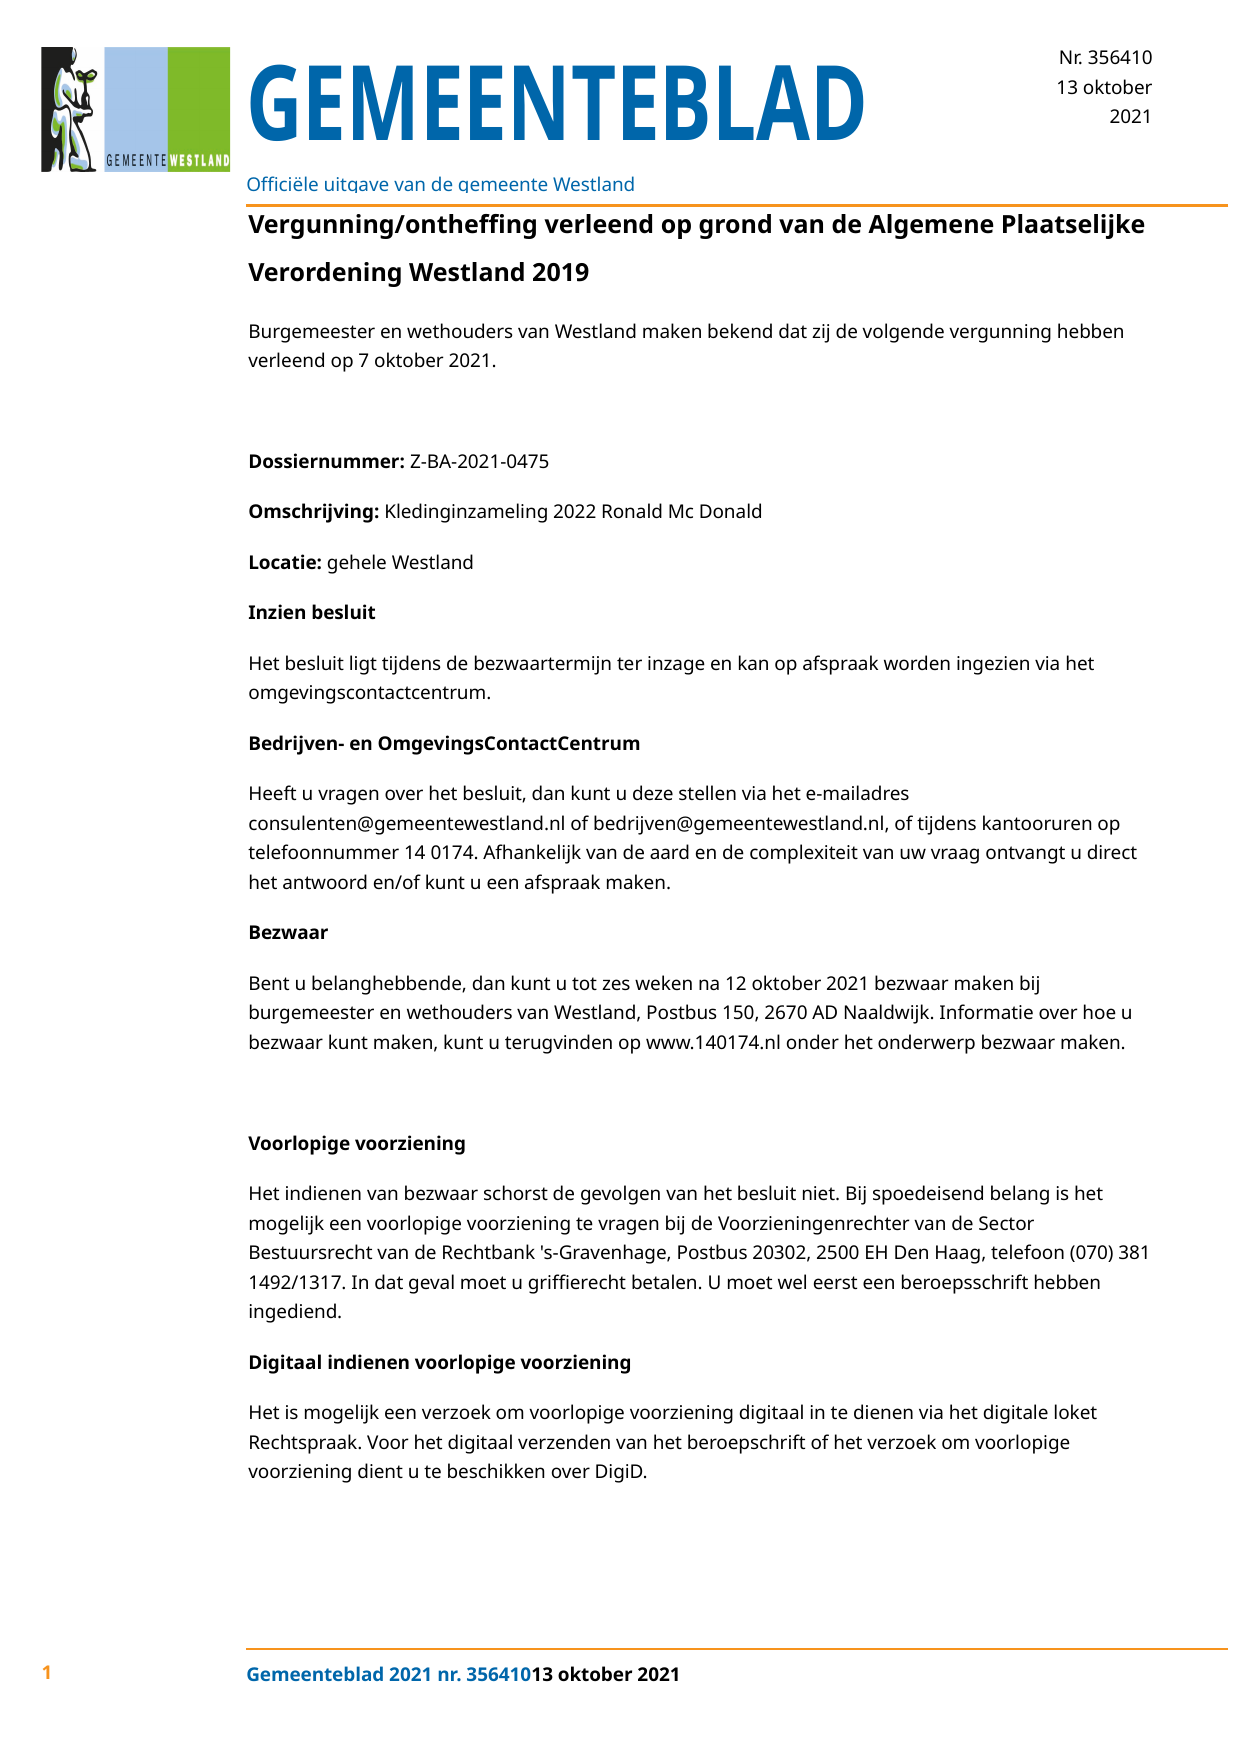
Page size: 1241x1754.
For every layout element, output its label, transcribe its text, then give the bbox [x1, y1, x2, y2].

text Het indienen van bezwaar schorst de gevolgen van het besluit niet. Bij spoedeisend belang is het mogelijk een voorlopige voorziening te vragen bij de Voorzieningenrechter van de Sector Bestuursrecht van de Rechtbank 's-Gravenhage, Postbus 20302, 2500 EH Den Haag, telefoon (070) 381 1492/1317. In dat geval moet u griffierecht betalen. U moet wel eerst een beroepsschrift hebben ingediend. [248, 1180, 1152, 1324]
text Het besluit ligt tijdens de bezwaartermijn ter inzage en kan op afspraak worden ingezien via het omgevingscontactcentrum. [248, 650, 1152, 705]
text Het is mogelijk een verzoek om voorlopige voorziening digitaal in te dienen via het digitale loket Rechtspraak. Voor het digitaal verzenden van het beroepschrift of het verzoek om voorlopige voorziening dient u te beschikken over DigiD. [248, 1399, 1152, 1484]
text Omschrijving: Kledinginzameling 2022 Ronald Mc Donald [248, 499, 1152, 524]
text Dossiernummer: Z-BA-2021-0475 [248, 448, 1152, 474]
text Burgemeester en wethouders van Westland maken bekend dat zij de volgende vergunning hebben verleend op 7 oktober 2021. [248, 318, 1152, 373]
text Bedrijven- en OmgevingsContactCentrum [248, 730, 1152, 756]
text Vergunning/ontheffing verleend op grond van de Algemene Plaatselijke Verordening Westland 2019 [248, 207, 1152, 288]
text Inzien besluit [248, 599, 1152, 625]
text Voorlopige voorziening [248, 1130, 1152, 1156]
text Bent u belanghebbende, dan kunt u tot zes weken na 12 oktober 2021 bezwaar maken bij burgemeester en wethouders van Westland, Postbus 150, 2670 AD Naaldwijk. Informatie over hoe u bezwaar kunt maken, kunt u terugvinden op www.140174.nl onder het onderwerp bezwaar maken. [248, 970, 1152, 1055]
text Locatie: gehele Westland [248, 549, 1152, 575]
text Bezwaar [248, 919, 1152, 945]
text Digitaal indienen voorlopige voorziening [248, 1349, 1152, 1375]
text Heeft u vragen over het besluit, dan kunt u deze stellen via het e-mailadres consulenten@gemeentewestland.nl of bedrijven@gemeentewestland.nl, of tijdens kantooruren op telefoonnummer 14 0174. Afhankelijk van de aard en de complexiteit van uw vraag ontvangt u direct het antwoord en/of kunt u een afspraak maken. [248, 780, 1152, 895]
picture [41, 47, 231, 172]
